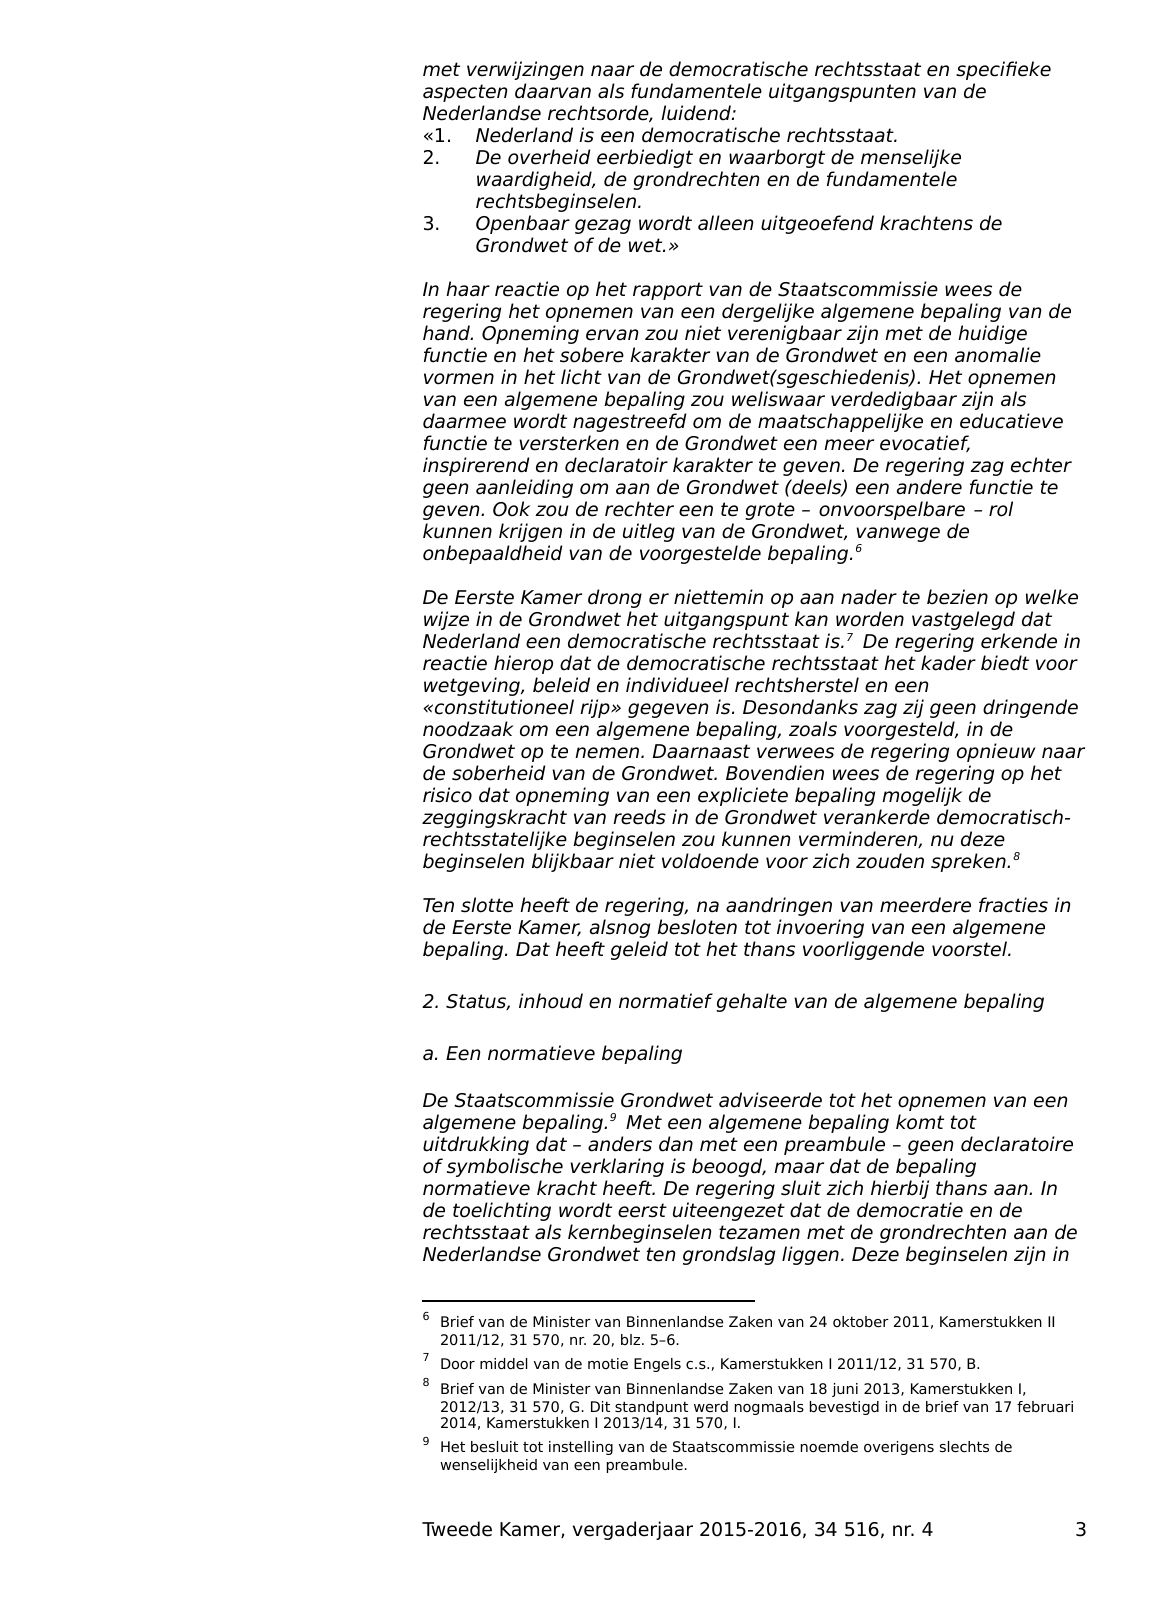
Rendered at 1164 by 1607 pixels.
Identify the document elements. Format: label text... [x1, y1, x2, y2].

text Brief van de Minister van Binnenlandse Zaken van 18 juni 2013, Kamerstukken I, 2012/13, 31 570, G. Dit standpunt werd nogmaals bevestigd in de brief van 17 februari 2014, Kamerstukken I 2013/14, 31 570, I. [422, 1377, 1087, 1432]
text De Eerste Kamer drong er niettemin op aan nader te bezien op welke wijze in de Grondwet het uitgangspunt kan worden vastgelegd dat Nederland een democratische rechtsstaat is. De regering erkende in reactie hierop dat de democratische rechtsstaat het kader biedt voor wetgeving, beleid en individueel rechtsherstel en een «constitutioneel rijp» gegeven is. Desondanks zag zij geen dringende noodzaak om een algemene bepaling, zoals voorgesteld, in de Grondwet op te nemen. Daarnaast verwees de regering opnieuw naar de soberheid van de Grondwet. Bovendien wees de regering op het risico dat opneming van een expliciete bepaling mogelijk de zeggingskracht van reeds in de Grondwet verankerde democratisch-rechtsstatelijke beginselen zou kunnen verminderen, nu deze beginselen blijkbaar niet voldoende voor zich zouden spreken. [422, 587, 1087, 873]
text In haar reactie op het rapport van de Staatscommissie wees de regering het opnemen van een dergelijke algemene bepaling van de hand. Opneming ervan zou niet verenigbaar zijn met de huidige functie en het sobere karakter van de Grondwet en een anomalie vormen in het licht van de Grondwet(sgeschiedenis). Het opnemen van een algemene bepaling zou weliswaar verdedigbaar zijn als daarmee wordt nagestreefd om de maatschappelijke en educatieve functie te versterken en de Grondwet een meer evocatief, inspirerend en declaratoir karakter te geven. De regering zag echter geen aanleiding om aan de Grondwet (deels) een andere functie te geven. Ook zou de rechter een te grote – onvoorspelbare – rol kunnen krijgen in de uitleg van de Grondwet, vanwege de onbepaaldheid van de voorgestelde bepaling. [422, 279, 1087, 565]
text 2. De overheid eerbiedigt en waarborgt de menselijke waardigheid, de grondrechten en de fundamentele rechtsbeginselen. [422, 147, 1087, 213]
text Het besluit tot instelling van de Staatscommissie noemde overigens slechts de wenselijkheid van een preambule. [422, 1435, 1087, 1474]
text Door middel van de motie Engels c.s., Kamerstukken I 2011/12, 31 570, B. [422, 1352, 1087, 1374]
text Ten slotte heeft de regering, na aandringen van meerdere fracties in de Eerste Kamer, alsnog besloten tot invoering van een algemene bepaling. Dat heeft geleid tot het thans voorliggende voorstel. [422, 895, 1087, 961]
text Brief van de Minister van Binnenlandse Zaken van 24 oktober 2011, Kamerstukken II 2011/12, 31 570, nr. 20, blz. 5–6. [422, 1310, 1087, 1349]
subtitle 2. Status, inhoud en normatief gehalte van de algemene bepaling [422, 991, 1087, 1013]
subtitle a. Een normatieve bepaling [422, 1043, 1087, 1065]
text 3. Openbaar gezag wordt alleen uitgeoefend krachtens de Grondwet of de wet.» [422, 213, 1087, 257]
text «1. Nederland is een democratische rechtsstaat. [422, 125, 1087, 147]
text De Staatscommissie Grondwet adviseerde tot het opnemen van een algemene bepaling. Met een algemene bepaling komt tot uitdrukking dat – anders dan met een preambule – geen declaratoire of symbolische verklaring is beoogd, maar dat de bepaling normatieve kracht heeft. De regering sluit zich hierbij thans aan. In de toelichting wordt eerst uiteengezet dat de democratie en de rechtsstaat als kernbeginselen tezamen met de grondrechten aan de Nederlandse Grondwet ten grondslag liggen. Deze beginselen zijn in [422, 1090, 1087, 1266]
text met verwijzingen naar de democratische rechtsstaat en specifieke aspecten daarvan als fundamentele uitgangspunten van de Nederlandse rechtsorde, luidend: [422, 59, 1087, 125]
